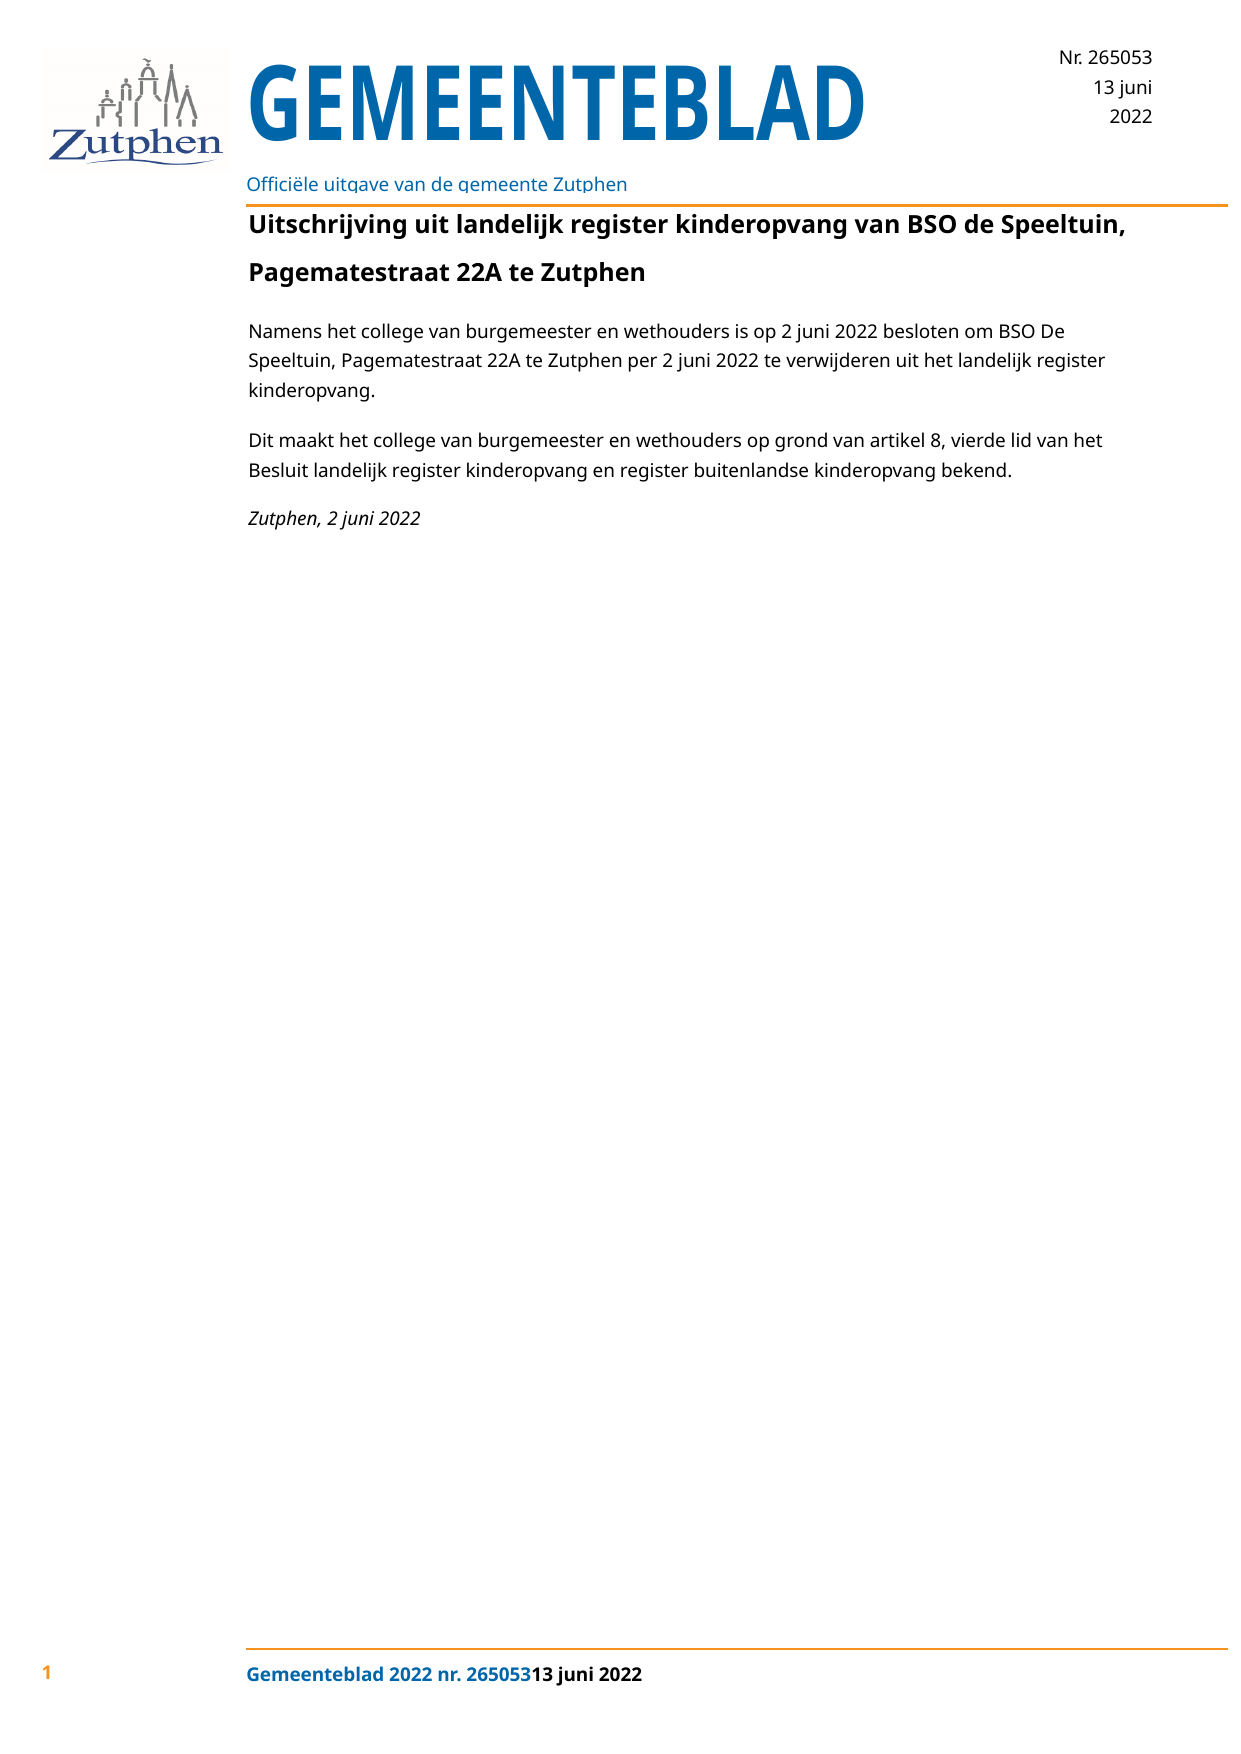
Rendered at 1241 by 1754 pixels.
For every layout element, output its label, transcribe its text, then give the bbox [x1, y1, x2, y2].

picture [41, 47, 231, 172]
text Dit maakt het college van burgemeester en wethouders op grond van artikel 8, vierde lid van het Besluit landelijk register kinderopvang en register buitenlandse kinderopvang bekend. [248, 427, 1152, 483]
text Uitschrijving uit landelijk register kinderopvang van BSO de Speeltuin, Pagematestraat 22A te Zutphen [248, 207, 1152, 288]
text Zutphen, 2 juni 2022 [248, 505, 1152, 531]
text Namens het college van burgemeester en wethouders is op 2 juni 2022 besloten om BSO De Speeltuin, Pagematestraat 22A te Zutphen per 2 juni 2022 te verwijderen uit het landelijk register kinderopvang. [248, 318, 1152, 403]
